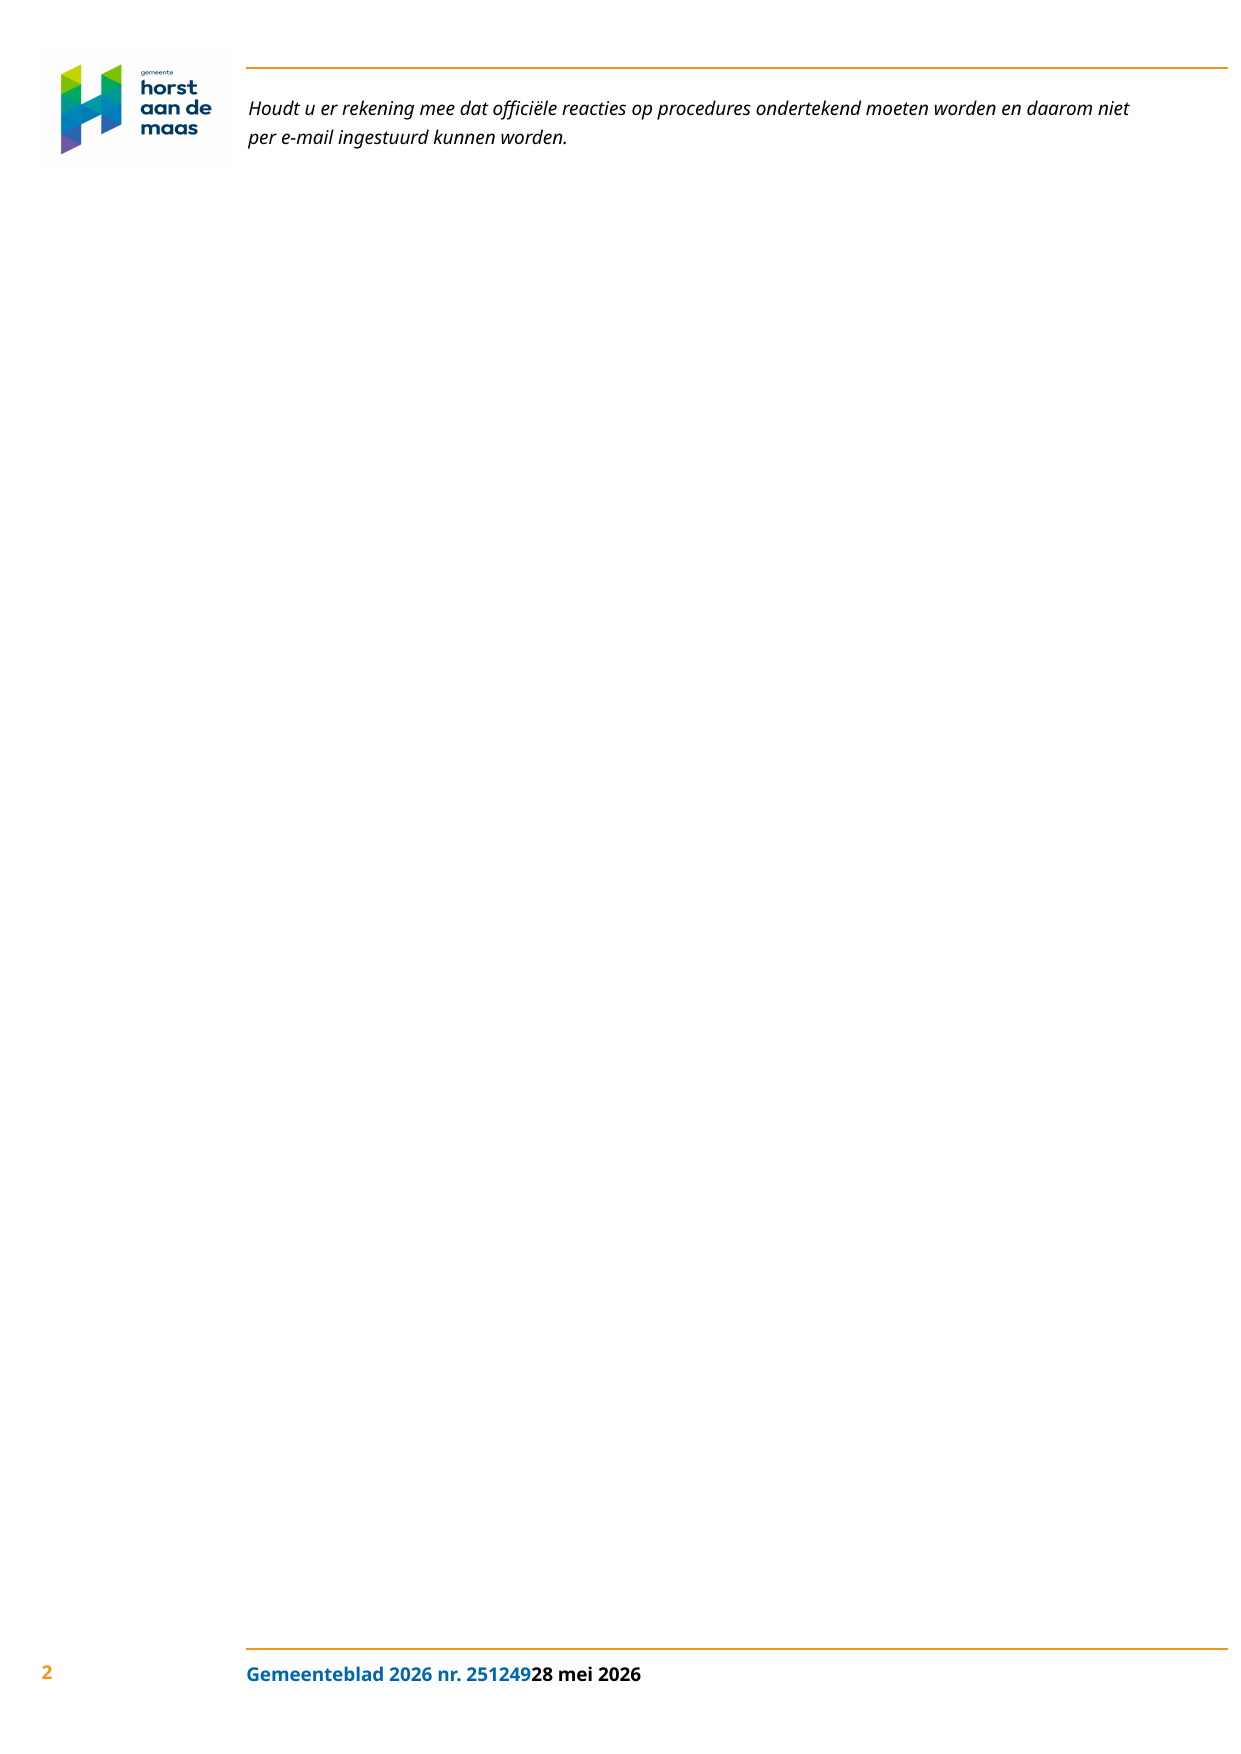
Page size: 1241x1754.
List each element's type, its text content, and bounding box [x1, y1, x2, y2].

text Houdt u er rekening mee dat officiële reacties op procedures ondertekend moeten worden en daarom niet per e-mail ingestuurd kunnen worden. [248, 95, 1152, 150]
picture [41, 47, 231, 172]
